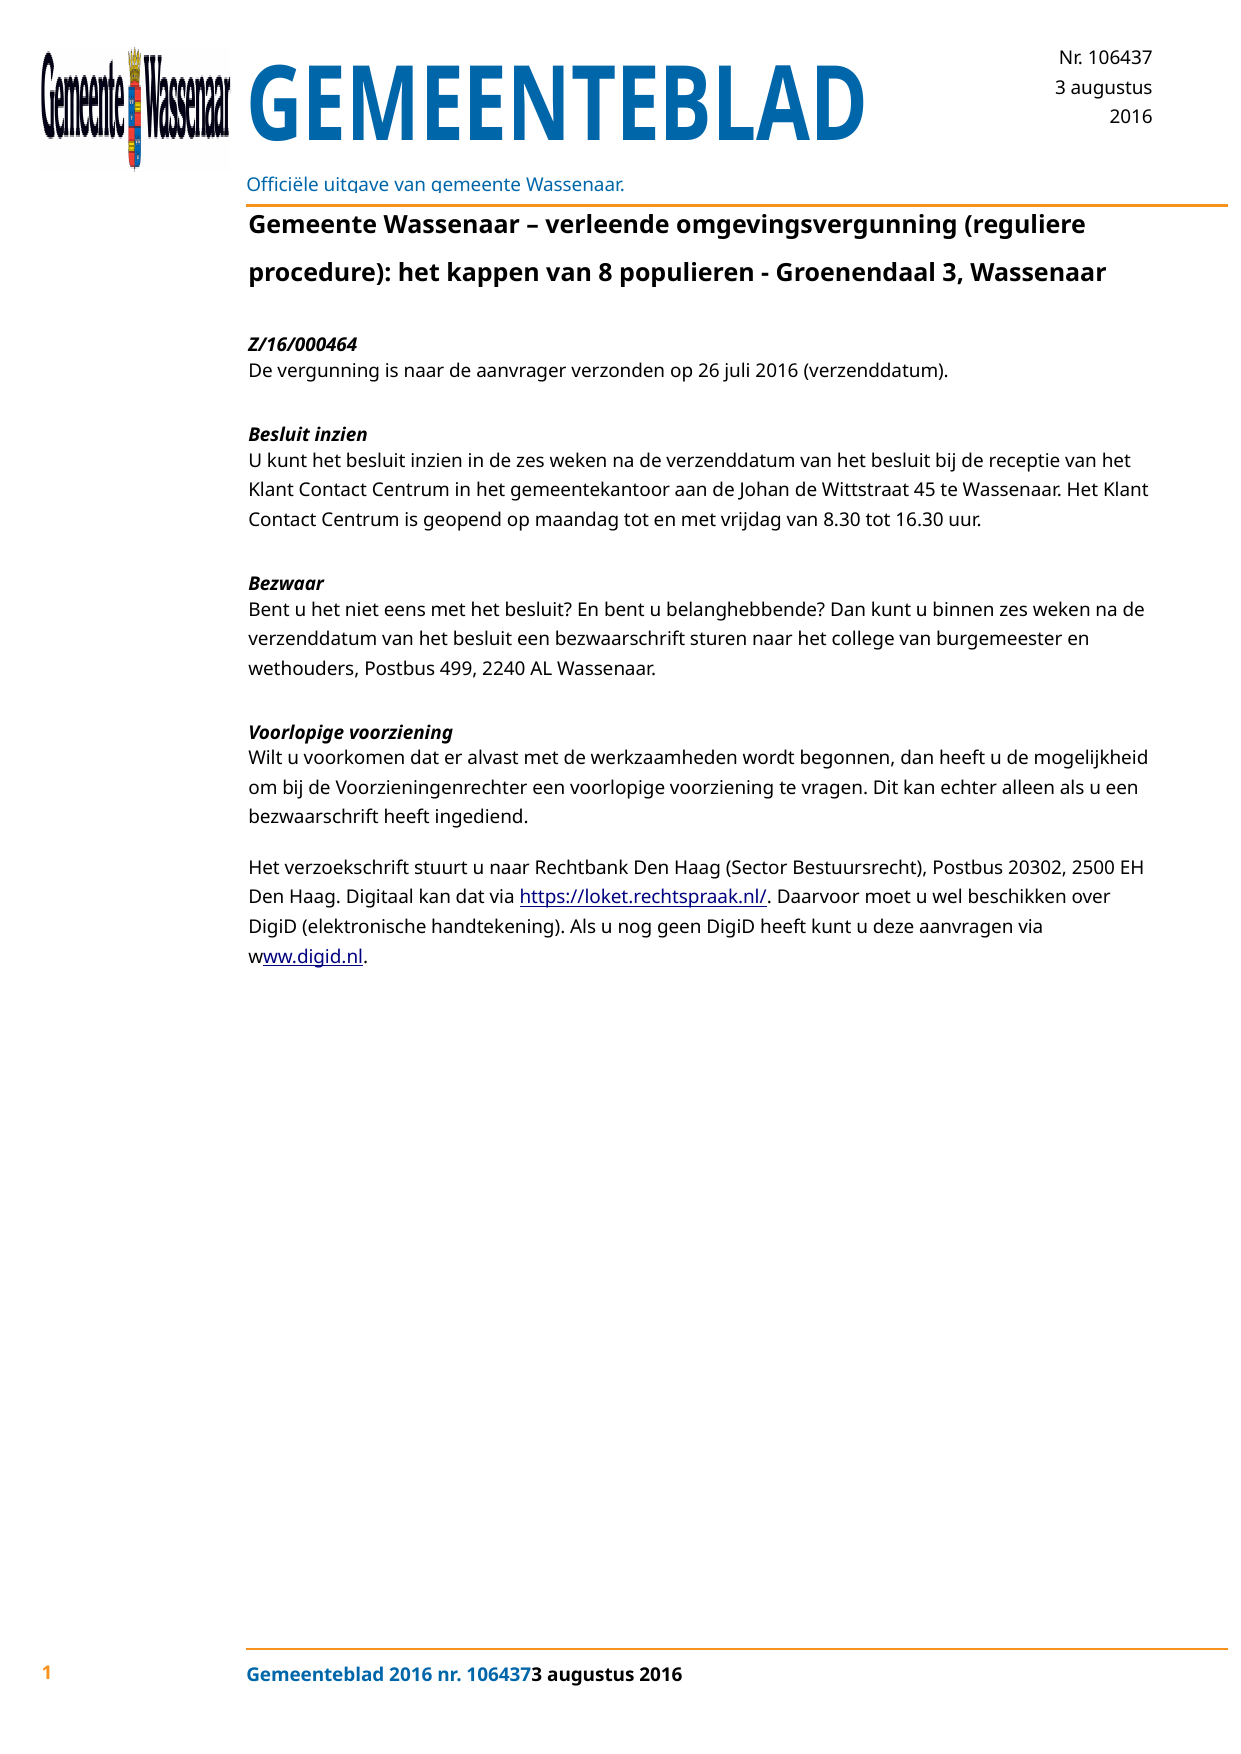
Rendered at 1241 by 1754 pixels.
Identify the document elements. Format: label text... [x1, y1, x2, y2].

text Het verzoekschrift stuurt u naar Rechtbank Den Haag (Sector Bestuursrecht), Postbus 20302, 2500 EH Den Haag. Digitaal kan dat via https://loket.rechtspraak.nl/. Daarvoor moet u wel beschikken over DigiD (elektronische handtekening). Als u nog geen DigiD heeft kunt u deze aanvragen via www.digid.nl. [248, 854, 1152, 969]
text De vergunning is naar de aanvrager verzonden op 26 juli 2016 (verzenddatum). [248, 357, 1152, 383]
text Z/16/000464 [248, 331, 1152, 357]
text Besluit inzien [248, 421, 1152, 447]
text Wilt u voorkomen dat er alvast met de werkzaamheden wordt begonnen, dan heeft u de mogelijkheid om bij de Voorzieningenrechter een voorlopige voorziening te vragen. Dit kan echter alleen als u een bezwaarschrift heeft ingediend. [248, 744, 1152, 829]
picture [41, 47, 231, 172]
text Gemeente Wassenaar – verleende omgevingsvergunning (reguliere procedure): het kappen van 8 populieren - Groenendaal 3, Wassenaar [248, 207, 1152, 288]
text Bezwaar [248, 570, 1152, 596]
text Bent u het niet eens met het besluit? En bent u belanghebbende? Dan kunt u binnen zes weken na de verzenddatum van het besluit een bezwaarschrift sturen naar het college van burgemeester en wethouders, Postbus 499, 2240 AL Wassenaar. [248, 596, 1152, 681]
text Voorlopige voorziening [248, 719, 1152, 744]
text U kunt het besluit inzien in de zes weken na de verzenddatum van het besluit bij de receptie van het Klant Contact Centrum in het gemeentekantoor aan de Johan de Wittstraat 45 te Wassenaar. Het Klant Contact Centrum is geopend op maandag tot en met vrijdag van 8.30 tot 16.30 uur. [248, 447, 1152, 532]
